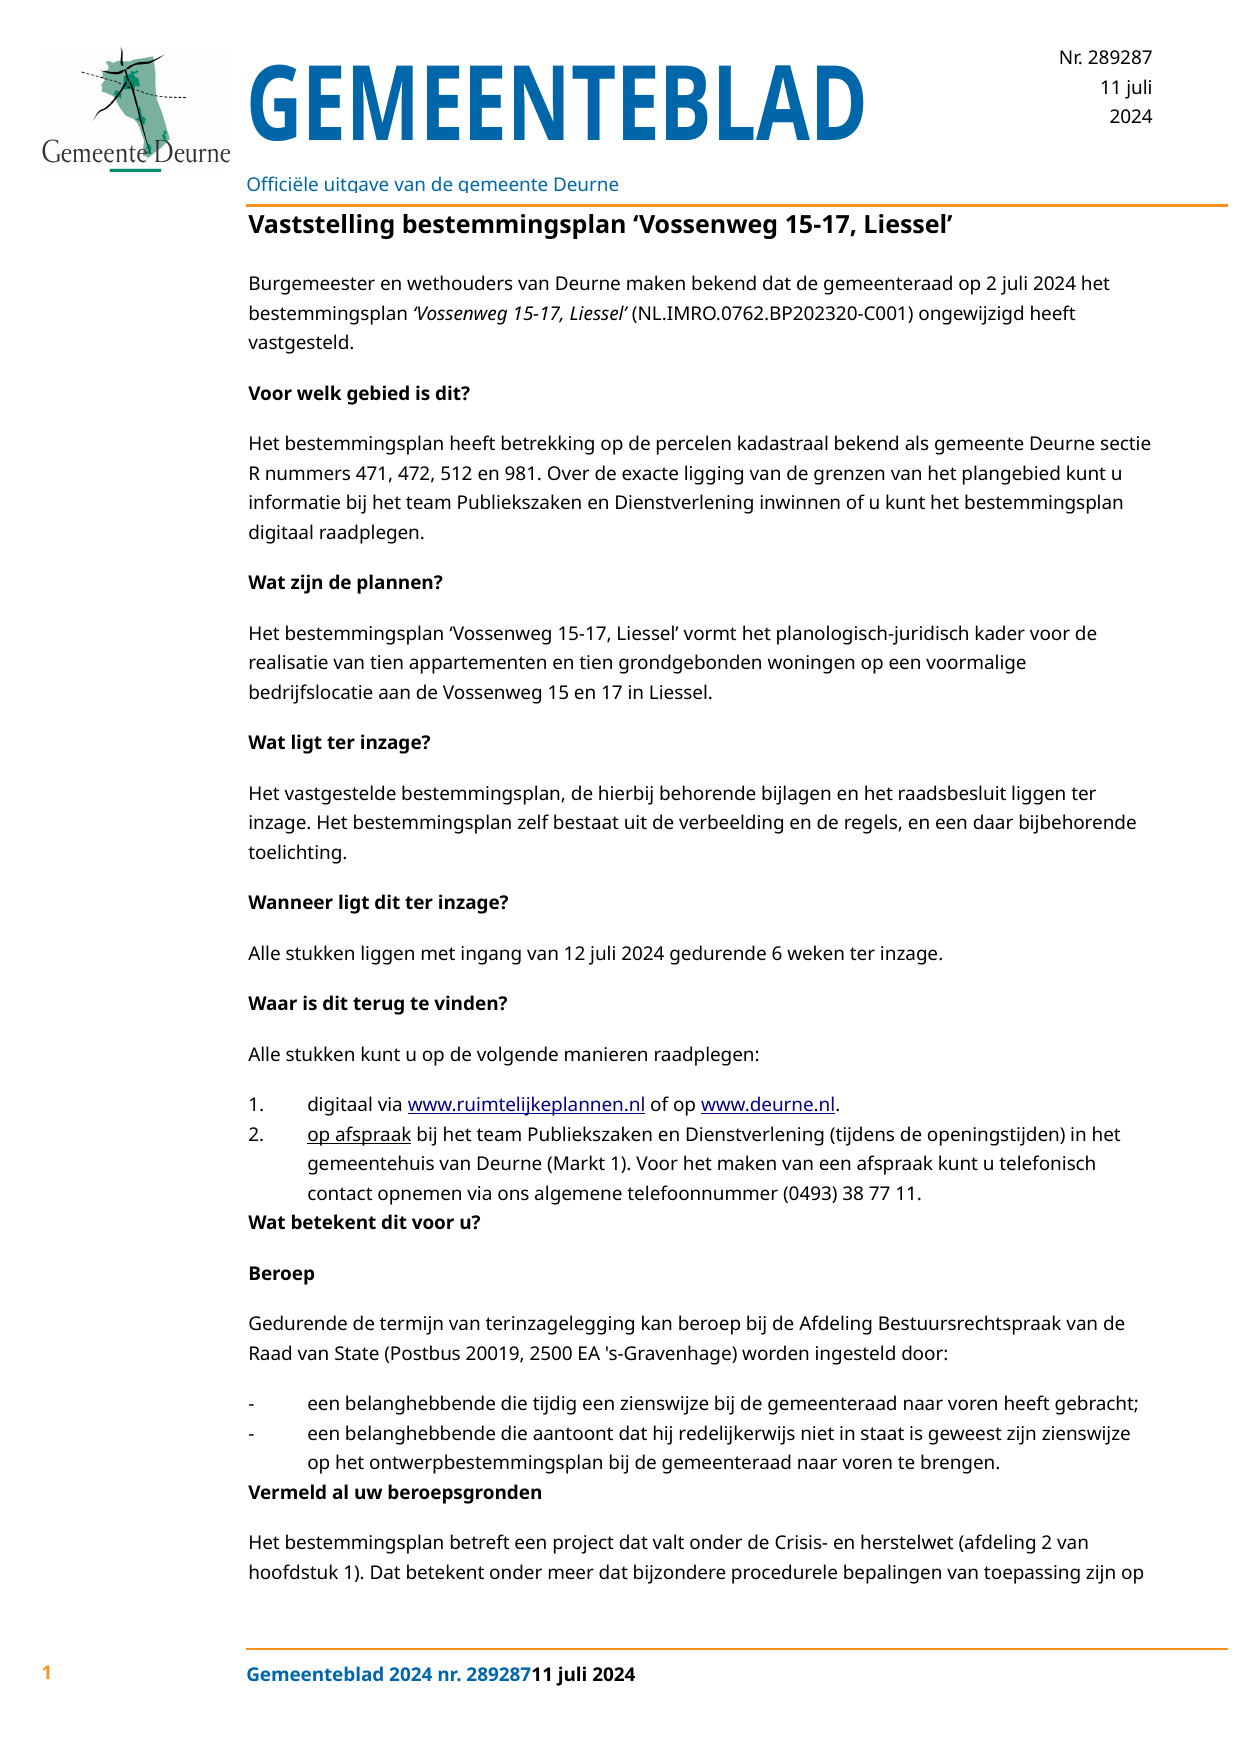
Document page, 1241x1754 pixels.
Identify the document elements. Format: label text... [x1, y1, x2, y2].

text Wanneer ligt dit ter inzage? [248, 889, 1152, 915]
text Waar is dit terug te vinden? [248, 990, 1152, 1016]
list op afspraak bij het team Publiekszaken en Dienstverlening (tijdens de openingstijden) in het gemeentehuis van Deurne (Markt 1). Voor het maken van een afspraak kunt u telefonisch contact opnemen via ons algemene telefoonnummer (0493) 38 77 11. [248, 1121, 1152, 1206]
text Vermeld al uw beroepsgronden [248, 1479, 1152, 1505]
text Het vastgestelde bestemmingsplan, de hierbij behorende bijlagen en het raadsbesluit liggen ter inzage. Het bestemmingsplan zelf bestaat uit de verbeelding en de regels, en een daar bijbehorende toelichting. [248, 780, 1152, 865]
text Burgemeester en wethouders van Deurne maken bekend dat de gemeenteraad op 2 juli 2024 het bestemmingsplan ‘Vossenweg 15-17, Liessel’ (NL.IMRO.0762.BP202320-C001) ongewijzigd heeft vastgesteld. [248, 270, 1152, 355]
text Het bestemmingsplan heeft betrekking op de percelen kadastraal bekend als gemeente Deurne sectie R nummers 471, 472, 512 en 981. Over de exacte ligging van de grenzen van het plangebied kunt u informatie bij het team Publiekszaken en Dienstverlening inwinnen of u kunt het bestemmingsplan digitaal raadplegen. [248, 430, 1152, 545]
text Vaststelling bestemmingsplan ‘Vossenweg 15-17, Liessel’ [248, 207, 1152, 241]
text Het bestemmingsplan ‘Vossenweg 15-17, Liessel’ vormt het planologisch-juridisch kader voor de realisatie van tien appartementen en tien grondgebonden woningen op een voormalige bedrijfslocatie aan de Vossenweg 15 en 17 in Liessel. [248, 620, 1152, 705]
text Gedurende de termijn van terinzagelegging kan beroep bij de Afdeling Bestuursrechtspraak van de Raad van State (Postbus 20019, 2500 EA 's-Gravenhage) worden ingesteld door: [248, 1310, 1152, 1366]
text Wat ligt ter inzage? [248, 729, 1152, 755]
list een belanghebbende die tijdig een zienswijze bij de gemeenteraad naar voren heeft gebracht; [248, 1390, 1152, 1416]
text Alle stukken liggen met ingang van 12 juli 2024 gedurende 6 weken ter inzage. [248, 940, 1152, 966]
text Het bestemmingsplan betreft een project dat valt onder de Crisis- en herstelwet (afdeling 2 van hoofdstuk 1). Dat betekent onder meer dat bijzondere procedurele bepalingen van toepassing zijn op [248, 1529, 1152, 1585]
text Beroep [248, 1260, 1152, 1286]
text Voor welk gebied is dit? [248, 380, 1152, 406]
text Wat zijn de plannen? [248, 569, 1152, 595]
list digitaal via www.ruimtelijkeplannen.nl of op www.deurne.nl. [248, 1091, 1152, 1117]
text Wat betekent dit voor u? [248, 1209, 1152, 1235]
list een belanghebbende die aantoont dat hij redelijkerwijs niet in staat is geweest zijn zienswijze op het ontwerpbestemmingsplan bij de gemeenteraad naar voren te brengen. [248, 1420, 1152, 1475]
picture [41, 47, 231, 172]
text Alle stukken kunt u op de volgende manieren raadplegen: [248, 1041, 1152, 1066]
